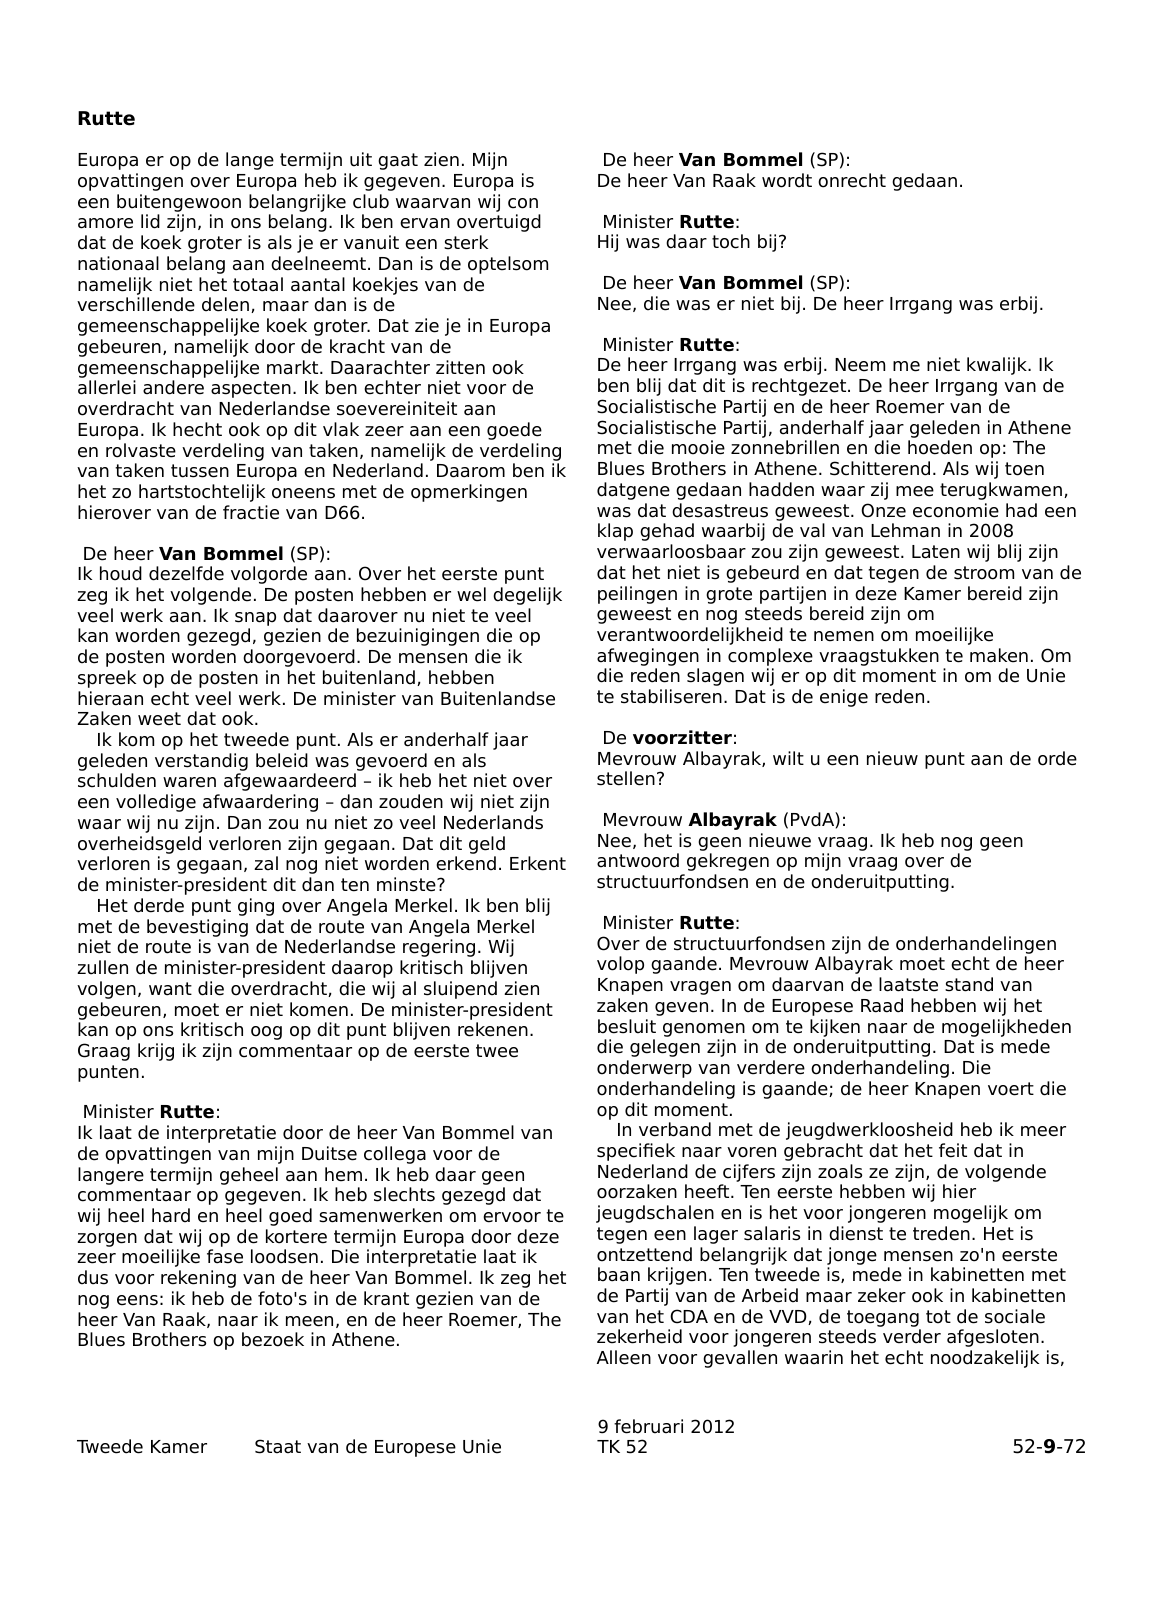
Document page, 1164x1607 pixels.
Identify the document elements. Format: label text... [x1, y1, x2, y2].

text De heer Van Bommel (SP): [77, 543, 567, 564]
text De heer Van Bommel (SP): [596, 273, 1087, 294]
text In verband met de jeugdwerkloosheid heb ik meer specifiek naar voren gebracht dat het feit dat in Nederland de cijfers zijn zoals ze zijn, de volgende oorzaken heeft. Ten eerste hebben wij hier jeugdschalen en is het voor jongeren mogelijk om tegen een lager salaris in dienst te treden. Het is ontzettend belangrijk dat jonge mensen zo'n eerste baan krijgen. Ten tweede is, mede in kabinetten met de Partij van de Arbeid maar zeker ook in kabinetten van het CDA en de VVD, de toegang tot de sociale zekerheid voor jongeren steeds verder afgesloten. Alleen voor gevallen waarin het echt noodzakelijk is, [596, 1120, 1087, 1369]
text Het derde punt ging over Angela Merkel. Ik ben blij met de bevestiging dat de route van Angela Merkel niet de route is van de Nederlandse regering. Wij zullen de minister-president daarop kritisch blijven volgen, want die overdracht, die wij al sluipend zien gebeuren, moet er niet komen. De minister-president kan op ons kritisch oog op dit punt blijven rekenen. Graag krijg ik zijn commentaar op de eerste twee punten. [77, 896, 567, 1082]
text Hij was daar toch bij? [596, 232, 1087, 253]
text Minister Rutte: [596, 334, 1087, 355]
text De voorzitter: [596, 728, 1087, 748]
text Nee, die was er niet bij. De heer Irrgang was erbij. [596, 294, 1087, 314]
text De heer Irrgang was erbij. Neem me niet kwalijk. Ik ben blij dat dit is rechtgezet. De heer Irrgang van de Socialistische Partij en de heer Roemer van de Socialistische Partij, anderhalf jaar geleden in Athene met die mooie zonnebrillen en die hoeden op: The Blues Brothers in Athene. Schitterend. Als wij toen datgene gedaan hadden waar zij mee terugkwamen, was dat desastreus geweest. Onze economie had een klap gehad waarbij de val van Lehman in 2008 verwaarloosbaar zou zijn geweest. Laten wij blij zijn dat het niet is gebeurd en dat tegen de stroom van de peilingen in grote partijen in deze Kamer bereid zijn geweest en nog steeds bereid zijn om verantwoordelijkheid te nemen om moeilijke afwegingen in complexe vraagstukken te maken. Om die reden slagen wij er op dit moment in om de Unie te stabiliseren. Dat is de enige reden. [596, 355, 1087, 708]
text Nee, het is geen nieuwe vraag. Ik heb nog geen antwoord gekregen op mijn vraag over de structuurfondsen en de onderuitputting. [596, 831, 1087, 893]
text Europa er op de lange termijn uit gaat zien. Mijn opvattingen over Europa heb ik gegeven. Europa is een buitengewoon belangrijke club waarvan wij con amore lid zijn, in ons belang. Ik ben ervan overtuigd dat de koek groter is als je er vanuit een sterk nationaal belang aan deelneemt. Dan is de optelsom namelijk niet het totaal aantal koekjes van de verschillende delen, maar dan is de gemeenschappelijke koek groter. Dat zie je in Europa gebeuren, namelijk door de kracht van de gemeenschappelijke markt. Daarachter zitten ook allerlei andere aspecten. Ik ben echter niet voor de overdracht van Nederlandse soevereiniteit aan Europa. Ik hecht ook op dit vlak zeer aan een goede en rolvaste verdeling van taken, namelijk de verdeling van taken tussen Europa en Nederland. Daarom ben ik het zo hartstochtelijk oneens met de opmerkingen hierover van de fractie van D66. [77, 150, 567, 523]
text De heer Van Raak wordt onrecht gedaan. [596, 171, 1087, 192]
text Mevrouw Albayrak (PvdA): [596, 810, 1087, 831]
text Ik laat de interpretatie door de heer Van Bommel van de opvattingen van mijn Duitse collega voor de langere termijn geheel aan hem. Ik heb daar geen commentaar op gegeven. Ik heb slechts gezegd dat wij heel hard en heel goed samenwerken om ervoor te zorgen dat wij op de kortere termijn Europa door deze zeer moeilijke fase loodsen. Die interpretatie laat ik dus voor rekening van de heer Van Bommel. Ik zeg het nog eens: ik heb de foto's in de krant gezien van de heer Van Raak, naar ik meen, en de heer Roemer, The Blues Brothers op bezoek in Athene. [77, 1123, 567, 1351]
text Ik kom op het tweede punt. Als er anderhalf jaar geleden verstandig beleid was gevoerd en als schulden waren afgewaardeerd – ik heb het niet over een volledige afwaardering – dan zouden wij niet zijn waar wij nu zijn. Dan zou nu niet zo veel Nederlands overheidsgeld verloren zijn gegaan. Dat dit geld verloren is gegaan, zal nog niet worden erkend. Erkent de minister-president dit dan ten minste? [77, 730, 567, 896]
text Mevrouw Albayrak, wilt u een nieuw punt aan de orde stellen? [596, 748, 1087, 790]
text Over de structuurfondsen zijn de onderhandelingen volop gaande. Mevrouw Albayrak moet echt de heer Knapen vragen om daarvan de laatste stand van zaken geven. In de Europese Raad hebben wij het besluit genomen om te kijken naar de mogelijkheden die gelegen zijn in de onderuitputting. Dat is mede onderwerp van verdere onderhandeling. Die onderhandeling is gaande; de heer Knapen voert die op dit moment. [596, 933, 1087, 1120]
text De heer Van Bommel (SP): [596, 150, 1087, 171]
text Minister Rutte: [77, 1102, 567, 1123]
text Minister Rutte: [596, 212, 1087, 232]
text Ik houd dezelfde volgorde aan. Over het eerste punt zeg ik het volgende. De posten hebben er wel degelijk veel werk aan. Ik snap dat daarover nu niet te veel kan worden gezegd, gezien de bezuinigingen die op de posten worden doorgevoerd. De mensen die ik spreek op de posten in het buitenland, hebben hieraan echt veel werk. De minister van Buitenlandse Zaken weet dat ook. [77, 564, 567, 730]
text Minister Rutte: [596, 913, 1087, 933]
